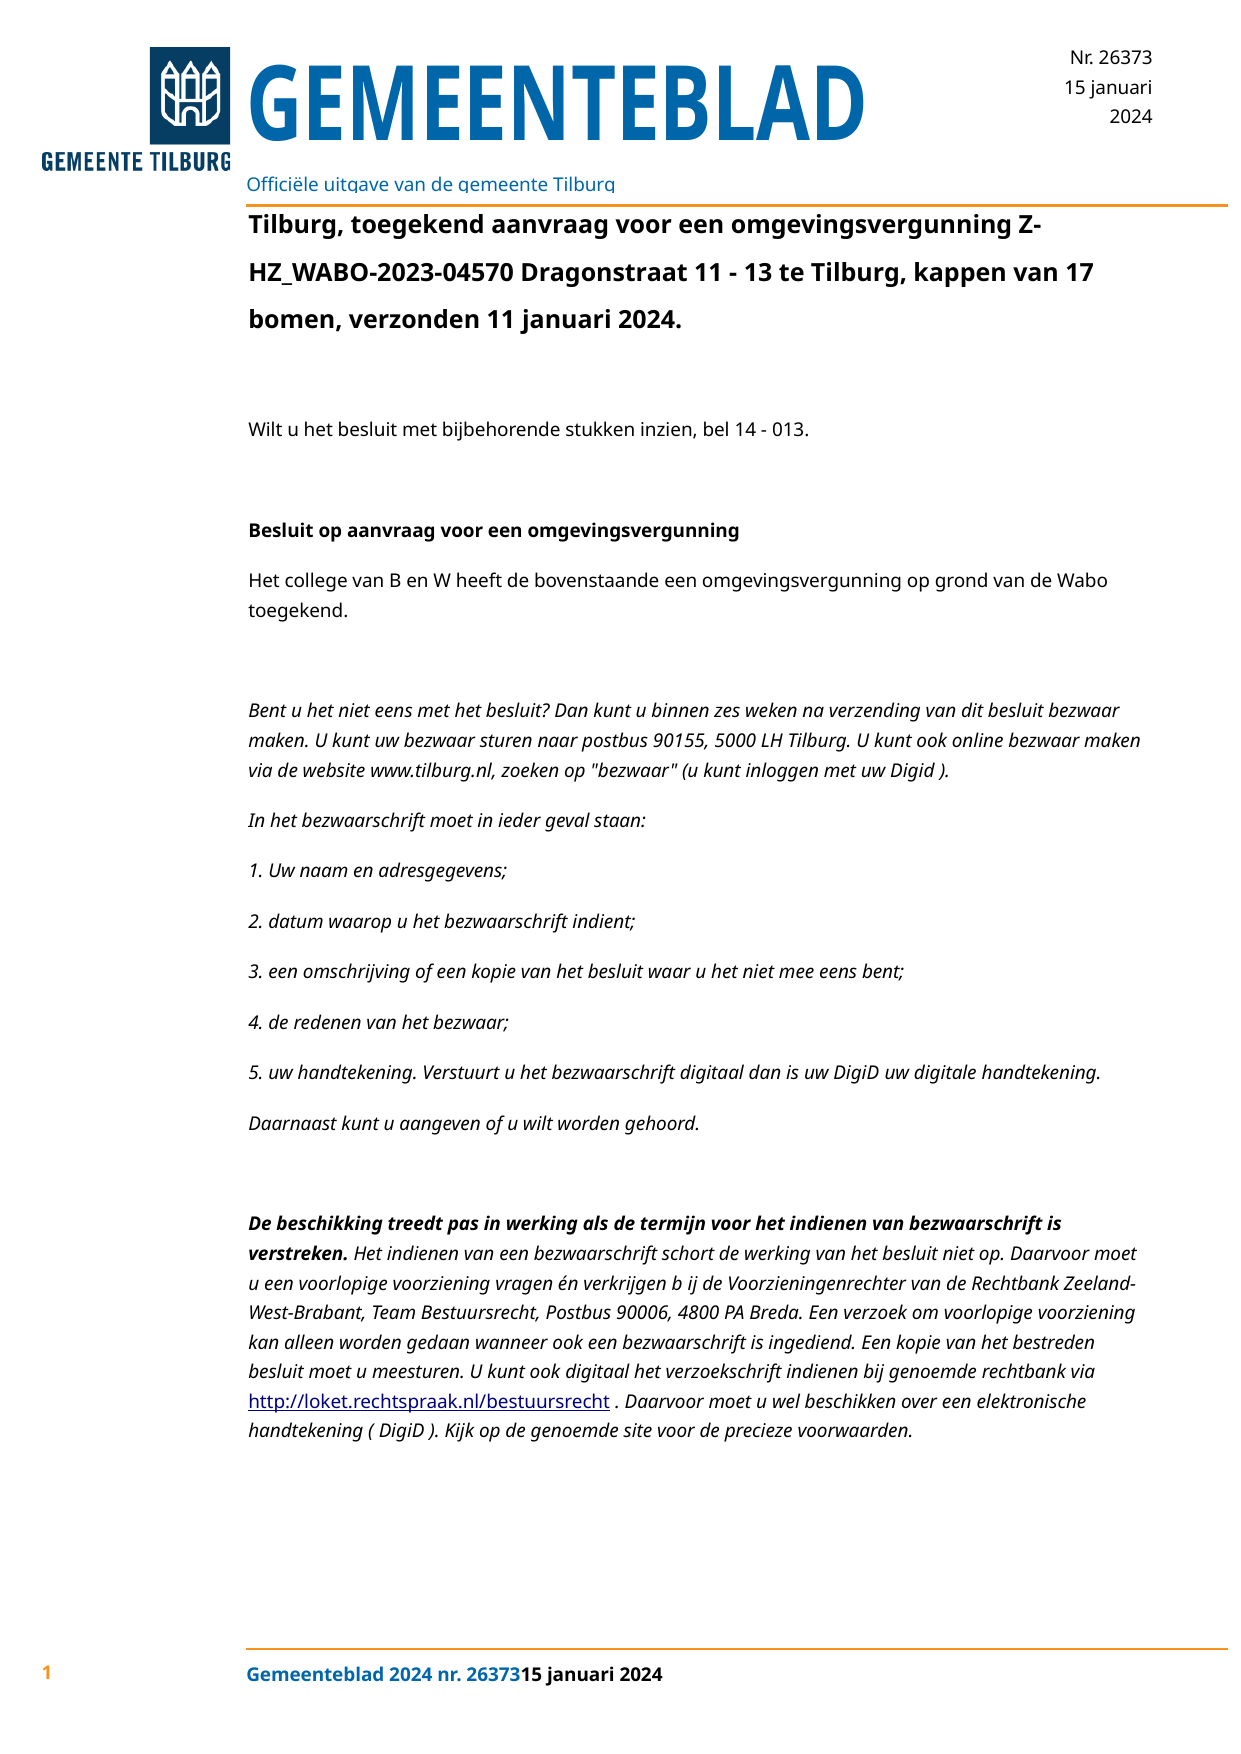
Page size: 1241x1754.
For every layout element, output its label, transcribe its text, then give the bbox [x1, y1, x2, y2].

text De beschikking treedt pas in werking als de termijn voor het indienen van bezwaarschrift is verstreken. Het indienen van een bezwaarschrift schort de werking van het besluit niet op. Daarvoor moet u een voorlopige voorziening vragen én verkrijgen b ij de Voorzieningenrechter van de Rechtbank Zeeland-West-Brabant, Team Bestuursrecht, Postbus 90006, 4800 PA Breda. Een verzoek om voorlopige voorziening kan alleen worden gedaan wanneer ook een bezwaarschrift is ingediend. Een kopie van het bestreden besluit moet u meesturen. U kunt ook digitaal het verzoekschrift indienen bij genoemde rechtbank via http://loket.rechtspraak.nl/bestuursrecht . Daarvoor moet u wel beschikken over een elektronische handtekening ( DigiD ). Kijk op de genoemde site voor de precieze voorwaarden. [248, 1211, 1152, 1443]
text 2. datum waarop u het bezwaarschrift indient; [248, 908, 1152, 934]
picture [41, 47, 231, 172]
text Daarnaast kunt u aangeven of u wilt worden gehoord. [248, 1110, 1152, 1135]
text Bent u het niet eens met het besluit? Dan kunt u binnen zes weken na verzending van dit besluit bezwaar maken. U kunt uw bezwaar sturen naar postbus 90155, 5000 LH Tilburg. U kunt ook online bezwaar maken via de website www.tilburg.nl, zoeken op "bezwaar" (u kunt inloggen met uw Digid ). [248, 698, 1152, 782]
text In het bezwaarschrift moet in ieder geval staan: [248, 807, 1152, 833]
text 4. de redenen van het bezwaar; [248, 1009, 1152, 1034]
text Het college van B en W heeft de bovenstaande een omgevingsvergunning op grond van de Wabo toegekend. [248, 567, 1152, 622]
text 3. een omschrijving of een kopie van het besluit waar u het niet mee eens bent; [248, 958, 1152, 984]
text Wilt u het besluit met bijbehorende stukken inzien, bel 14 - 013. [248, 416, 1152, 442]
text Tilburg, toegekend aanvraag voor een omgevingsvergunning Z-HZ_WABO-2023-04570 Dragonstraat 11 - 13 te Tilburg, kappen van 17 bomen, verzonden 11 januari 2024. [248, 207, 1152, 336]
text 5. uw handtekening. Verstuurt u het bezwaarschrift digitaal dan is uw DigiD uw digitale handtekening. [248, 1059, 1152, 1085]
text 1. Uw naam en adresgegevens; [248, 858, 1152, 883]
text Besluit op aanvraag voor een omgevingsvergunning [248, 517, 1152, 542]
